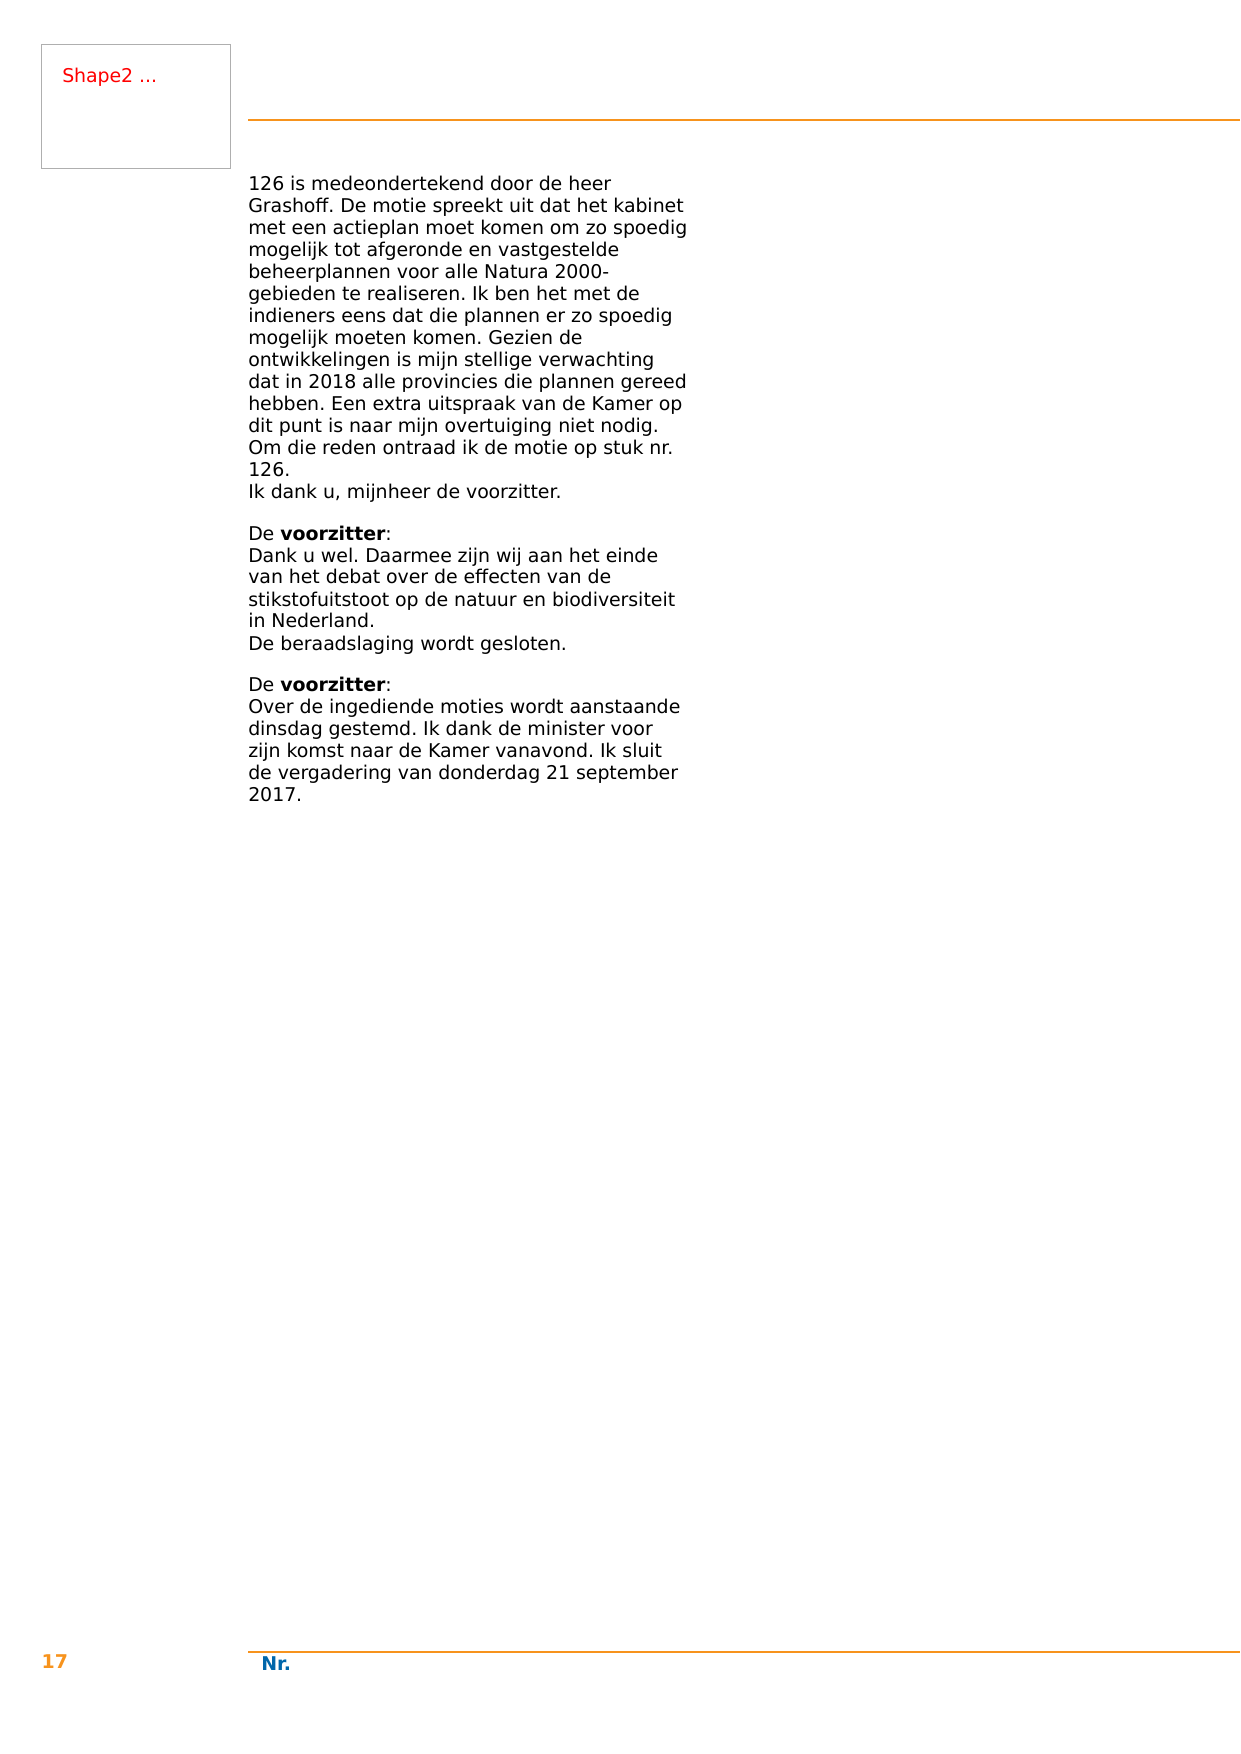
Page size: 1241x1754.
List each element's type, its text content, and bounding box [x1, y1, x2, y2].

text Dank u wel. Daarmee zijn wij aan het einde van het debat over de effecten van de stikstofuitstoot op de natuur en biodiversiteit in Nederland. [248, 544, 691, 632]
text De voorzitter: [248, 522, 691, 544]
text 126 is medeondertekend door de heer Grashoff. De motie spreekt uit dat het kabinet met een actieplan moet komen om zo spoedig mogelijk tot afgeronde en vastgestelde beheerplannen voor alle Natura 2000-gebieden te realiseren. Ik ben het met de indieners eens dat die plannen er zo spoedig mogelijk moeten komen. Gezien de ontwikkelingen is mijn stellige verwachting dat in 2018 alle provincies die plannen gereed hebben. Een extra uitspraak van de Kamer op dit punt is naar mijn overtuiging niet nodig. Om die reden ontraad ik de motie op stuk nr. 126. [248, 173, 691, 481]
text De beraadslaging wordt gesloten. [248, 632, 691, 654]
text Ik dank u, mijnheer de voorzitter. [248, 481, 691, 502]
text De voorzitter: [248, 674, 691, 696]
text Over de ingediende moties wordt aanstaande dinsdag gestemd. Ik dank de minister voor zijn komst naar de Kamer vanavond. Ik sluit de vergadering van donderdag 21 september 2017. [248, 696, 691, 806]
